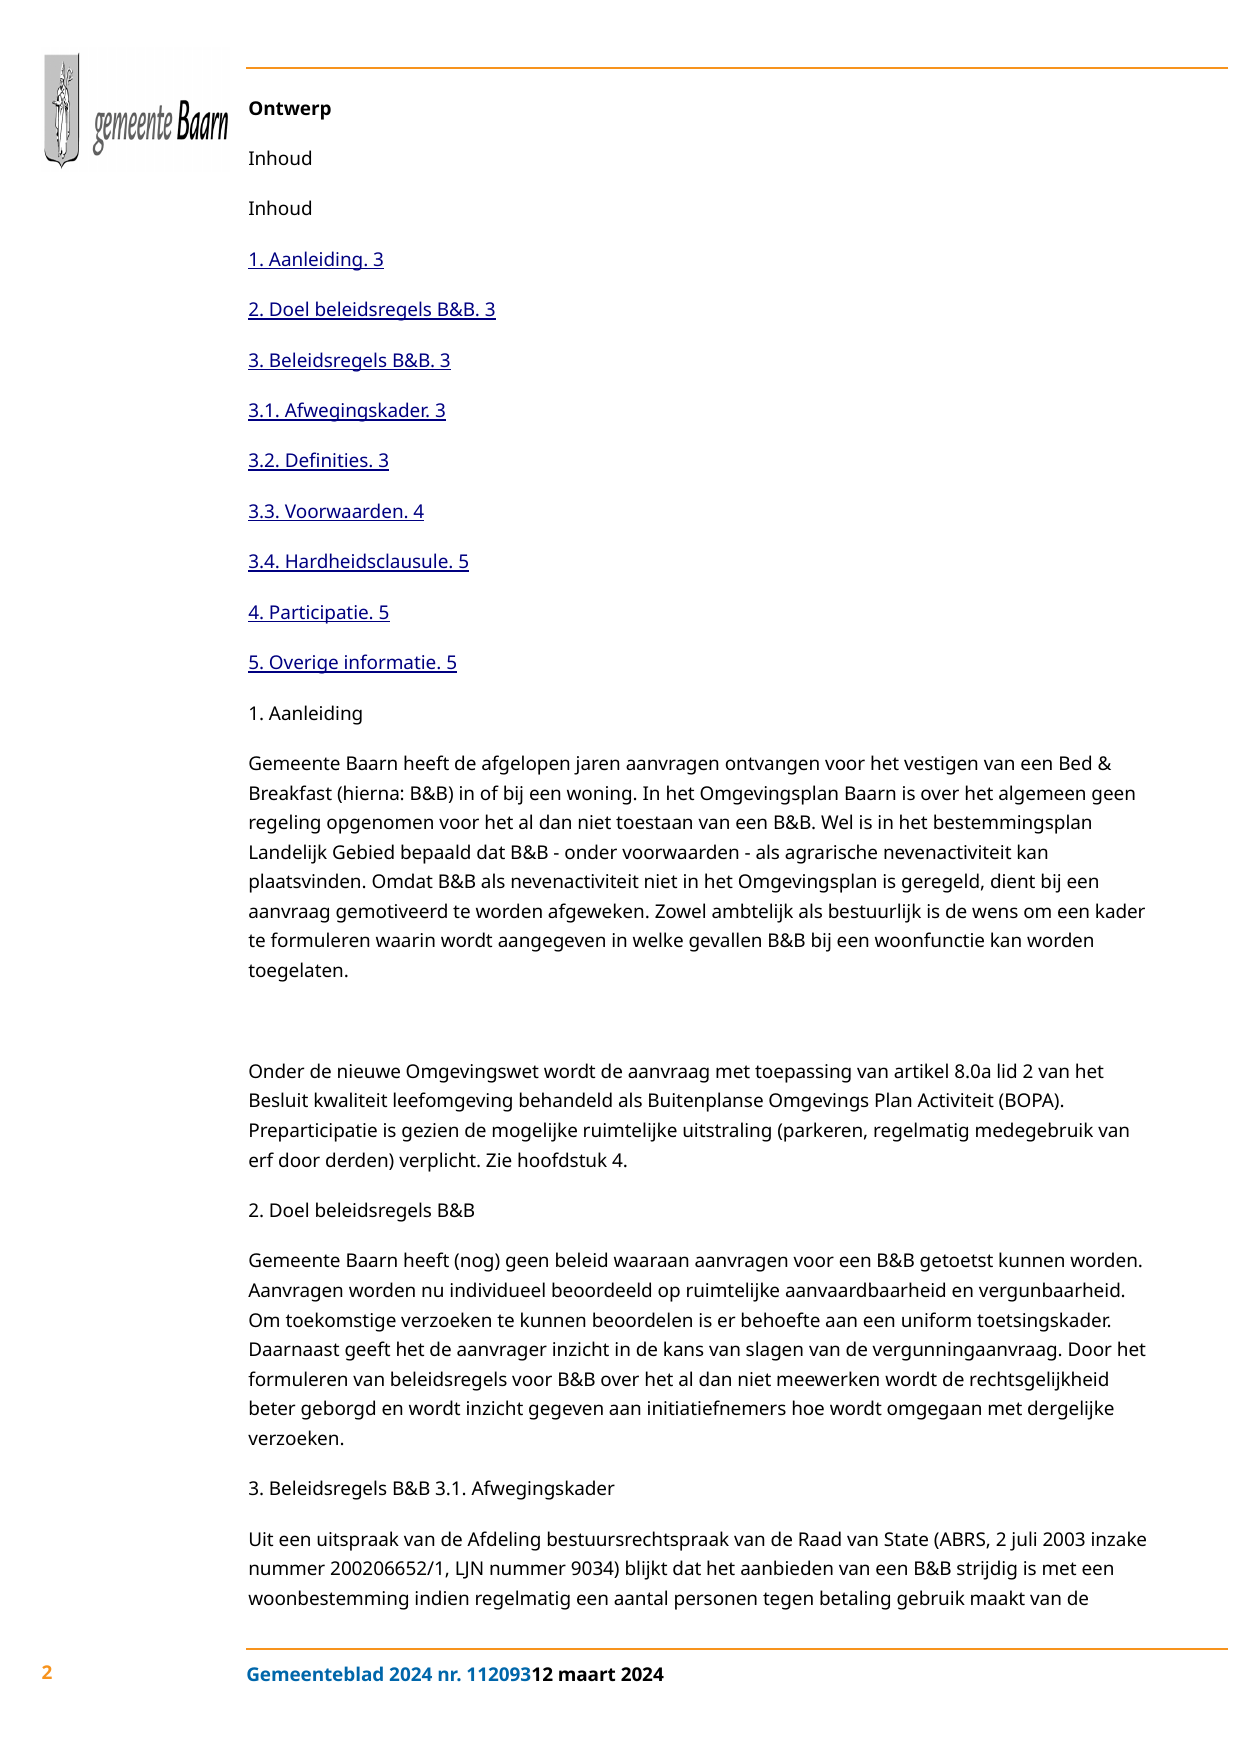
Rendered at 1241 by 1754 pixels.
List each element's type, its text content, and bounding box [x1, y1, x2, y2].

text 3.4. Hardheidsclausule. 5 [248, 548, 1152, 574]
picture [41, 47, 231, 172]
text 2. Doel beleidsregels B&B. 3 [248, 296, 1152, 322]
text 2. Doel beleidsregels B&B [248, 1197, 1152, 1223]
text Gemeente Baarn heeft (nog) geen beleid waaraan aanvragen voor een B&B getoetst kunnen worden. Aanvragen worden nu individueel beoordeeld op ruimtelijke aanvaardbaarheid en vergunbaarheid. Om toekomstige verzoeken te kunnen beoordelen is er behoefte aan een uniform toetsingskader. Daarnaast geeft het de aanvrager inzicht in de kans van slagen van de vergunningaanvraag. Door het formuleren van beleidsregels voor B&B over het al dan niet meewerken wordt de rechtsgelijkheid beter geborgd en wordt inzicht gegeven aan initiatiefnemers hoe wordt omgegaan met dergelijke verzoeken. [248, 1248, 1152, 1451]
text 4. Participatie. 5 [248, 599, 1152, 625]
text Inhoud [248, 196, 1152, 221]
text 3. Beleidsregels B&B 3.1. Afwegingskader [248, 1476, 1152, 1501]
text Onder de nieuwe Omgevingswet wordt de aanvraag met toepassing van artikel 8.0a lid 2 van het Besluit kwaliteit leefomgeving behandeld als Buitenplanse Omgevings Plan Activiteit (BOPA). Preparticipatie is gezien de mogelijke ruimtelijke uitstraling (parkeren, regelmatig medegebruik van erf door derden) verplicht. Zie hoofdstuk 4. [248, 1058, 1152, 1173]
text 3.1. Afwegingskader. 3 [248, 397, 1152, 423]
text 3.2. Definities. 3 [248, 448, 1152, 473]
text 3. Beleidsregels B&B. 3 [248, 347, 1152, 373]
text Uit een uitspraak van de Afdeling bestuursrechtspraak van de Raad van State (ABRS, 2 juli 2003 inzake nummer 200206652/1, LJN nummer 9034) blijkt dat het aanbieden van een B&B strijdig is met een woonbestemming indien regelmatig een aantal personen tegen betaling gebruik maakt van de [248, 1526, 1152, 1611]
text 1. Aanleiding. 3 [248, 246, 1152, 272]
text Ontwerp [248, 95, 1152, 121]
text Gemeente Baarn heeft de afgelopen jaren aanvragen ontvangen voor het vestigen van een Bed & Breakfast (hierna: B&B) in of bij een woning. In het Omgevingsplan Baarn is over het algemeen geen regeling opgenomen voor het al dan niet toestaan van een B&B. Wel is in het bestemmingsplan Landelijk Gebied bepaald dat B&B - onder voorwaarden - als agrarische nevenactiviteit kan plaatsvinden. Omdat B&B als nevenactiviteit niet in het Omgevingsplan is geregeld, dient bij een aanvraag gemotiveerd te worden afgeweken. Zowel ambtelijk als bestuurlijk is de wens om een kader te formuleren waarin wordt aangegeven in welke gevallen B&B bij een woonfunctie kan worden toegelaten. [248, 750, 1152, 983]
text 3.3. Voorwaarden. 4 [248, 498, 1152, 524]
text 1. Aanleiding [248, 700, 1152, 726]
text 5. Overige informatie. 5 [248, 649, 1152, 675]
text Inhoud [248, 145, 1152, 171]
